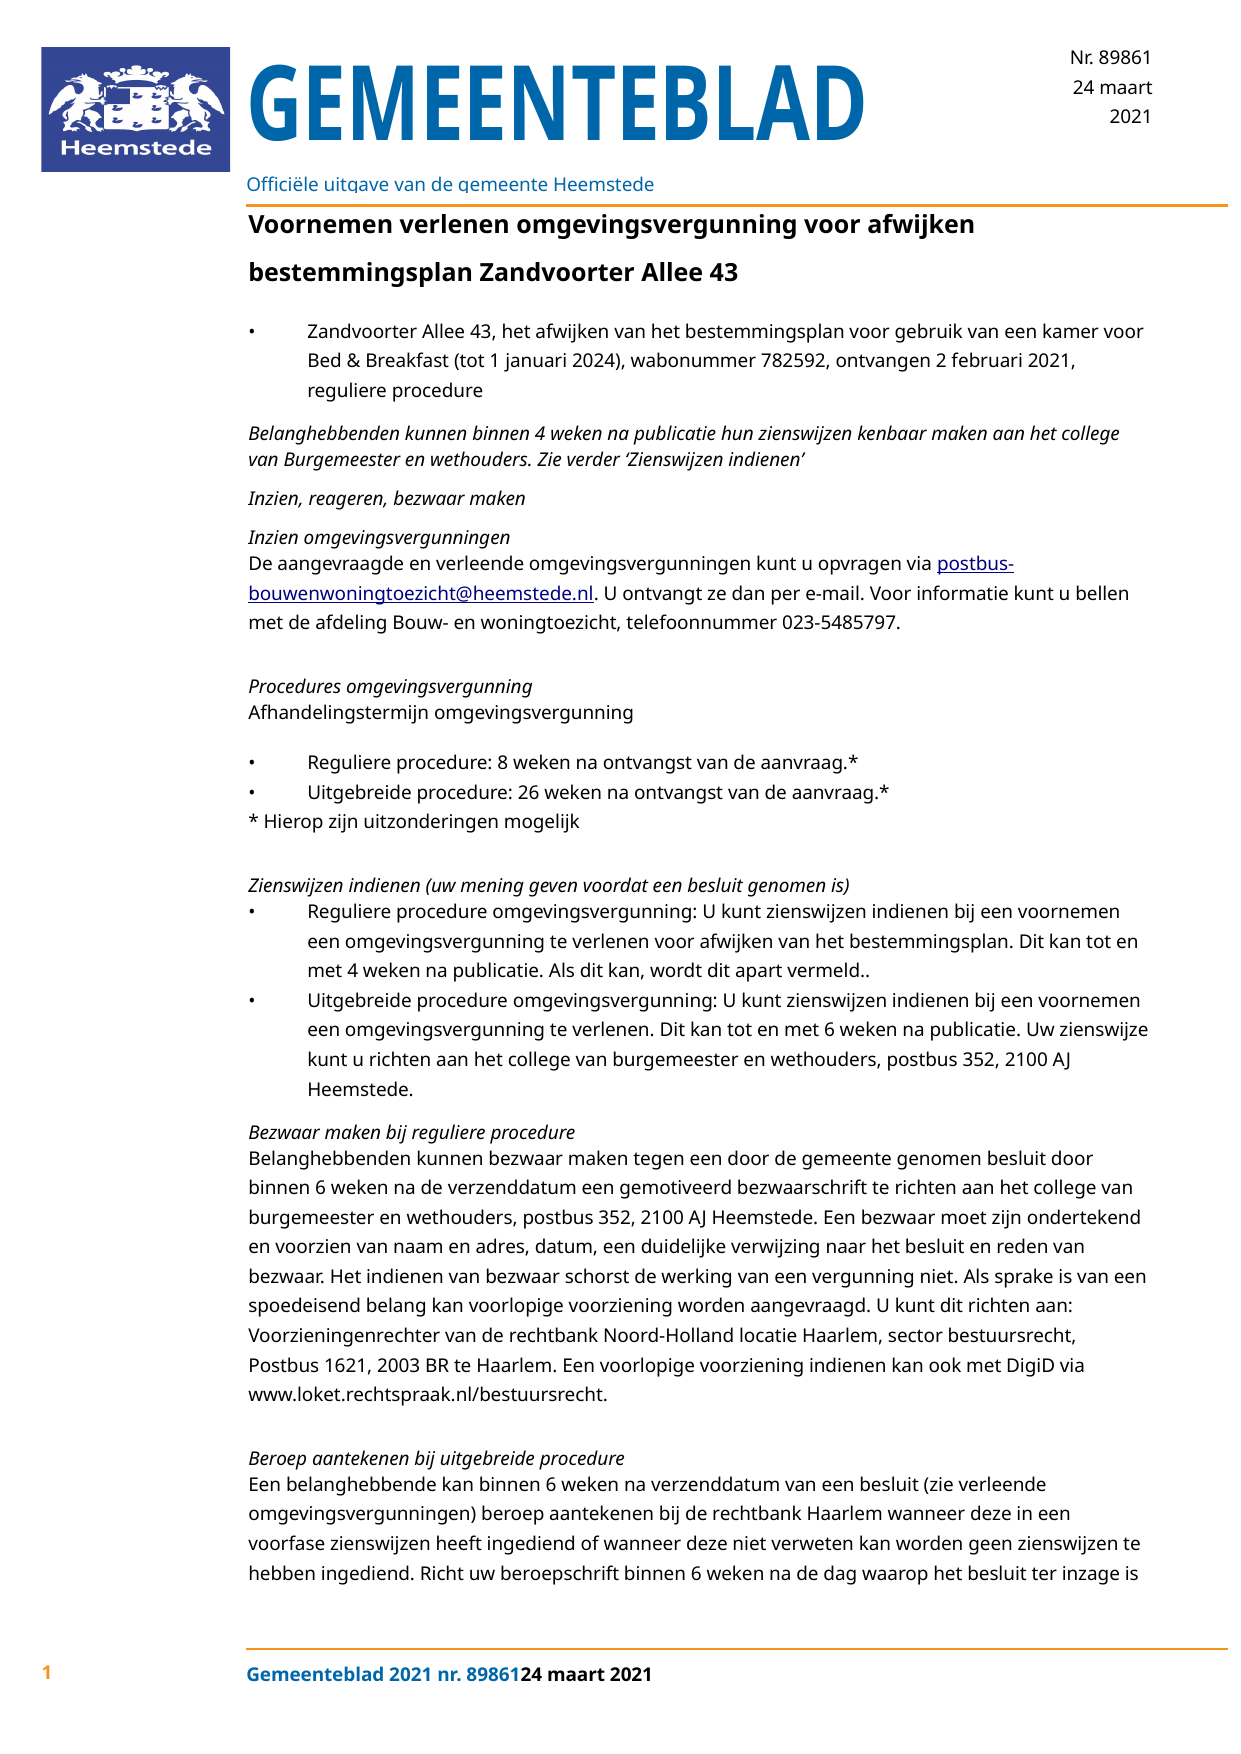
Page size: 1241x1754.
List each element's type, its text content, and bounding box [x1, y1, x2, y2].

text Belanghebbenden kunnen bezwaar maken tegen een door de gemeente genomen besluit door binnen 6 weken na de verzenddatum een gemotiveerd bezwaarschrift te richten aan het college van burgemeester en wethouders, postbus 352, 2100 AJ Heemstede. Een bezwaar moet zijn ondertekend en voorzien van naam en adres, datum, een duidelijke verwijzing naar het besluit en reden van bezwaar. Het indienen van bezwaar schorst de werking van een vergunning niet. Als sprake is van een spoedeisend belang kan voorlopige voorziening worden aangevraagd. U kunt dit richten aan: Voorzieningenrechter van de rechtbank Noord-Holland locatie Haarlem, sector bestuursrecht, Postbus 1621, 2003 BR te Haarlem. Een voorlopige voorziening indienen kan ook met DigiD via www.loket.rechtspraak.nl/bestuursrecht. [248, 1145, 1152, 1407]
text De aangevraagde en verleende omgevingsvergunningen kunt u opvragen via postbus-bouwenwoningtoezicht@heemstede.nl. U ontvangt ze dan per e-mail. Voor informatie kunt u bellen met de afdeling Bouw- en woningtoezicht, telefoonnummer 023-5485797. [248, 550, 1152, 635]
text Bezwaar maken bij reguliere procedure [248, 1119, 1152, 1145]
picture [41, 47, 231, 172]
text Een belanghebbende kan binnen 6 weken na verzenddatum van een besluit (zie verleende omgevingsvergunningen) beroep aantekenen bij de rechtbank Haarlem wanneer deze in een voorfase zienswijzen heeft ingediend of wanneer deze niet verweten kan worden geen zienswijzen te hebben ingediend. Richt uw beroepschrift binnen 6 weken na de dag waarop het besluit ter inzage is [248, 1471, 1152, 1586]
text * Hierop zijn uitzonderingen mogelijk [248, 809, 1152, 834]
list Uitgebreide procedure: 26 weken na ontvangst van de aanvraag.* [248, 779, 1152, 805]
text Belanghebbenden kunnen binnen 4 weken na publicatie hun zienswijzen kenbaar maken aan het college van Burgemeester en wethouders. Zie verder ‘Zienswijzen indienen’ [248, 420, 1152, 472]
list Uitgebreide procedure omgevingsvergunning: U kunt zienswijzen indienen bij een voornemen een omgevingsvergunning te verlenen. Dit kan tot en met 6 weken na publicatie. Uw zienswijze kunt u richten aan het college van burgemeester en wethouders, postbus 352, 2100 AJ Heemstede. [248, 987, 1152, 1102]
list Zandvoorter Allee 43, het afwijken van het bestemmingsplan voor gebruik van een kamer voor Bed & Breakfast (tot 1 januari 2024), wabonummer 782592, ontvangen 2 februari 2021, reguliere procedure [248, 318, 1152, 403]
text Afhandelingstermijn omgevingsvergunning [248, 699, 1152, 725]
text Zienswijzen indienen (uw mening geven voordat een besluit genomen is) [248, 873, 1152, 898]
text Inzien omgevingsvergunningen [248, 524, 1152, 550]
text Procedures omgevingsvergunning [248, 673, 1152, 699]
text Voornemen verlenen omgevingsvergunning voor afwijken bestemmingsplan Zandvoorter Allee 43 [248, 207, 1152, 288]
list Reguliere procedure omgevingsvergunning: U kunt zienswijzen indienen bij een voornemen een omgevingsvergunning te verlenen voor afwijken van het bestemmingsplan. Dit kan tot en met 4 weken na publicatie. Als dit kan, wordt dit apart vermeld.. [248, 898, 1152, 983]
text Inzien, reageren, bezwaar maken [248, 485, 1152, 511]
text Beroep aantekenen bij uitgebreide procedure [248, 1445, 1152, 1471]
list Reguliere procedure: 8 weken na ontvangst van de aanvraag.* [248, 749, 1152, 775]
